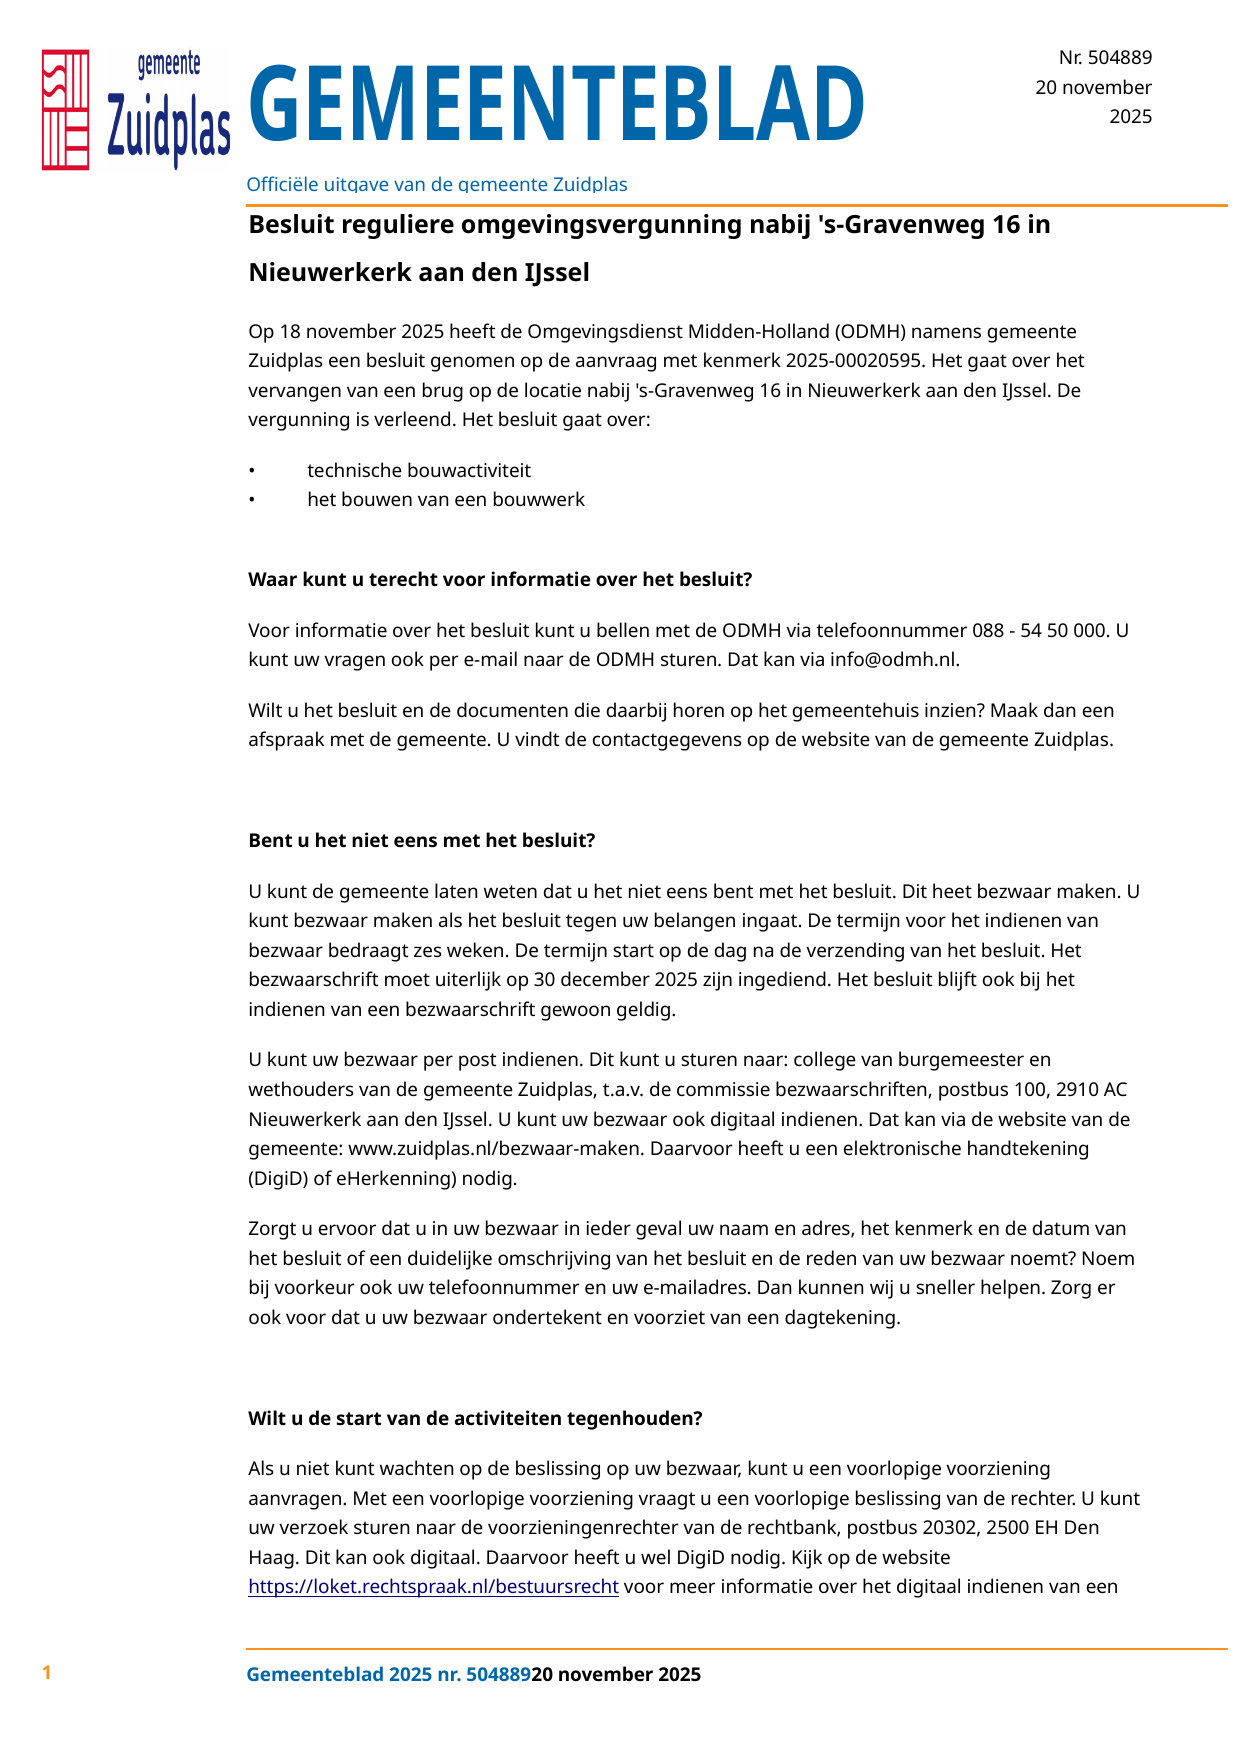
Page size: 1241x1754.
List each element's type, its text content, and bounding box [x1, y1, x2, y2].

text Waar kunt u terecht voor informatie over het besluit? [248, 567, 1152, 592]
list technische bouwactiviteit [248, 457, 1152, 483]
text Besluit reguliere omgevingsvergunning nabij 's-Gravenweg 16 in Nieuwerkerk aan den IJssel [248, 207, 1152, 288]
text Op 18 november 2025 heeft de Omgevingsdienst Midden-Holland (ODMH) namens gemeente Zuidplas een besluit genomen op de aanvraag met kenmerk 2025-00020595. Het gaat over het vervangen van een brug op de locatie nabij 's-Gravenweg 16 in Nieuwerkerk aan den IJssel. De vergunning is verleend. Het besluit gaat over: [248, 318, 1152, 432]
text Bent u het niet eens met het besluit? [248, 827, 1152, 853]
list het bouwen van een bouwwerk [248, 487, 1152, 512]
text Wilt u het besluit en de documenten die daarbij horen op het gemeentehuis inzien? Maak dan een afspraak met de gemeente. U vindt de contactgegevens op de website van de gemeente Zuidplas. [248, 697, 1152, 752]
text Wilt u de start van de activiteiten tegenhouden? [248, 1405, 1152, 1431]
text Als u niet kunt wachten op de beslissing op uw bezwaar, kunt u een voorlopige voorziening aanvragen. Met een voorlopige voorziening vraagt u een voorlopige beslissing van de rechter. U kunt uw verzoek sturen naar de voorzieningenrechter van de rechtbank, postbus 20302, 2500 EH Den Haag. Dit kan ook digitaal. Daarvoor heeft u wel DigiD nodig. Kijk op de website https://loket.rechtspraak.nl/bestuursrecht voor meer informatie over het digitaal indienen van een [248, 1455, 1152, 1599]
text Zorgt u ervoor dat u in uw bezwaar in ieder geval uw naam en adres, het kenmerk en de datum van het besluit of een duidelijke omschrijving van het besluit en de reden van uw bezwaar noemt? Noem bij voorkeur ook uw telefoonnummer en uw e-mailadres. Dan kunnen wij u sneller helpen. Zorg er ook voor dat u uw bezwaar ondertekent en voorziet van een dagtekening. [248, 1215, 1152, 1330]
text Voor informatie over het besluit kunt u bellen met de ODMH via telefoonnummer 088 - 54 50 000. U kunt uw vragen ook per e-mail naar de ODMH sturen. Dat kan via info@odmh.nl. [248, 617, 1152, 672]
text U kunt de gemeente laten weten dat u het niet eens bent met het besluit. Dit heet bezwaar maken. U kunt bezwaar maken als het besluit tegen uw belangen ingaat. De termijn voor het indienen van bezwaar bedraagt zes weken. De termijn start op de dag na de verzending van het besluit. Het bezwaarschrift moet uiterlijk op 30 december 2025 zijn ingediend. Het besluit blijft ook bij het indienen van een bezwaarschrift gewoon geldig. [248, 878, 1152, 1022]
picture [41, 47, 231, 172]
text U kunt uw bezwaar per post indienen. Dit kunt u sturen naar: college van burgemeester en wethouders van de gemeente Zuidplas, t.a.v. de commissie bezwaarschriften, postbus 100, 2910 AC Nieuwerkerk aan den IJssel. U kunt uw bezwaar ook digitaal indienen. Dat kan via de website van de gemeente: www.zuidplas.nl/bezwaar-maken. Daarvoor heeft u een elektronische handtekening (DigiD) of eHerkenning) nodig. [248, 1047, 1152, 1191]
